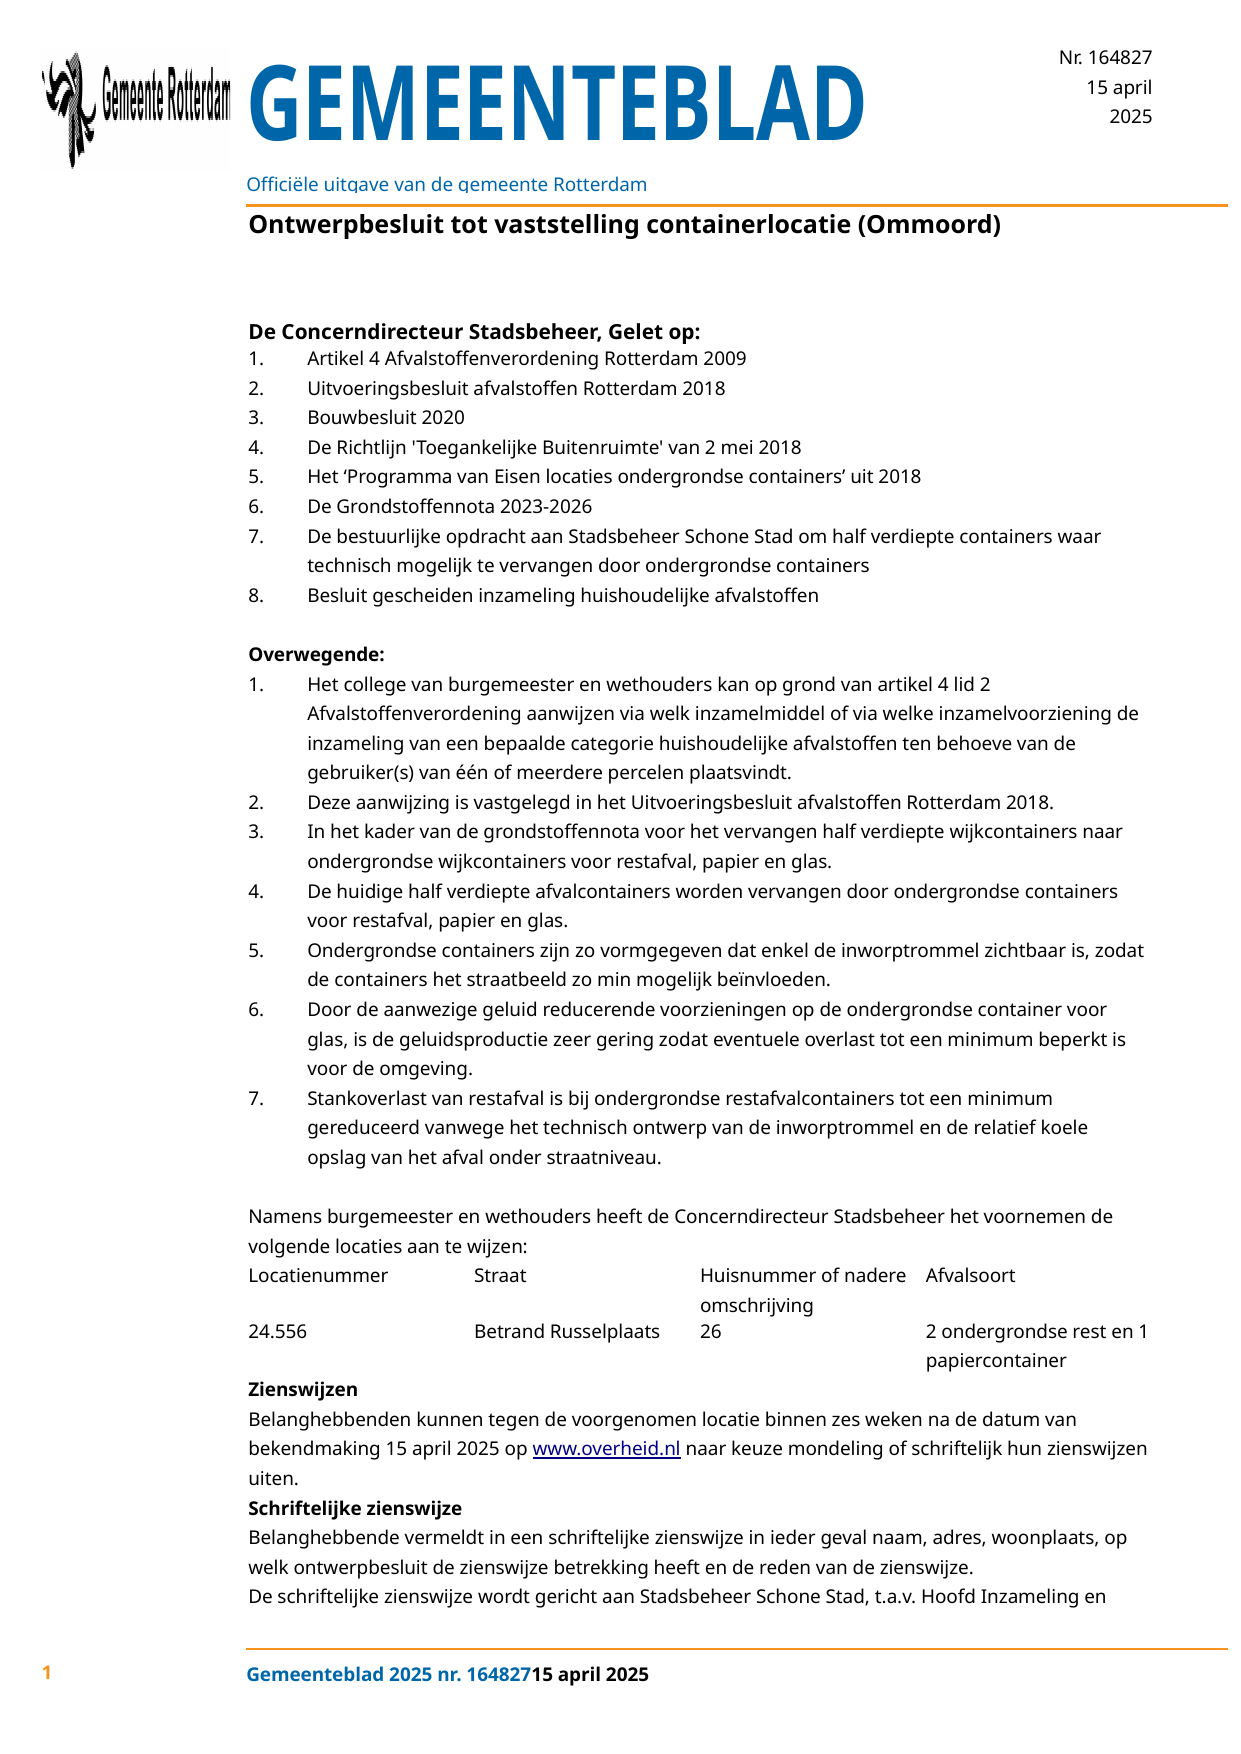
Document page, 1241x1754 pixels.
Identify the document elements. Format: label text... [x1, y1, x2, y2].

table_header Afvalsoort [926, 1263, 1152, 1318]
text Belanghebbenden kunnen tegen de voorgenomen locatie binnen zes weken na de datum van bekendmaking 15 april 2025 op www.overheid.nl naar keuze mondeling of schriftelijk hun zienswijzen uiten. [248, 1406, 1152, 1491]
list De Richtlijn 'Toegankelijke Buitenruimte' van 2 mei 2018 [248, 434, 1152, 460]
text Zienswijzen [248, 1376, 1152, 1402]
list Bouwbesluit 2020 [248, 404, 1152, 430]
list De Grondstoffennota 2023-2026 [248, 493, 1152, 519]
list Stankoverlast van restafval is bij ondergrondse restafvalcontainers tot een minimum gereduceerd vanwege het technisch ontwerp van de inworptrommel en de relatief koele opslag van het afval onder straatniveau. [248, 1085, 1152, 1170]
list De huidige half verdiepte afvalcontainers worden vervangen door ondergrondse containers voor restafval, papier en glas. [248, 878, 1152, 933]
list Uitvoeringsbesluit afvalstoffen Rotterdam 2018 [248, 375, 1152, 401]
table_cell 26 [700, 1318, 926, 1373]
text Ontwerpbesluit tot vaststelling containerlocatie (Ommoord) [248, 207, 1152, 241]
text Schriftelijke zienswijze [248, 1495, 1152, 1520]
text Overwegende: [248, 641, 1152, 667]
text De Concerndirecteur Stadsbeheer, Gelet op: [248, 317, 1152, 345]
list Het ‘Programma van Eisen locaties ondergrondse containers’ uit 2018 [248, 464, 1152, 489]
list Ondergrondse containers zijn zo vormgegeven dat enkel de inworptrommel zichtbaar is, zodat de containers het straatbeeld zo min mogelijk beïnvloeden. [248, 937, 1152, 992]
list Deze aanwijzing is vastgelegd in het Uitvoeringsbesluit afvalstoffen Rotterdam 2018. [248, 789, 1152, 815]
list Het college van burgemeester en wethouders kan op grond van artikel 4 lid 2 Afvalstoffenverordening aanwijzen via welk inzamelmiddel of via welke inzamelvoorziening de inzameling van een bepaalde categorie huishoudelijke afvalstoffen ten behoeve van de gebruiker(s) van één of meerdere percelen plaatsvindt. [248, 671, 1152, 785]
list Door de aanwezige geluid reducerende voorzieningen op de ondergrondse container voor glas, is de geluidsproductie zeer gering zodat eventuele overlast tot een minimum beperkt is voor de omgeving. [248, 996, 1152, 1081]
text De schriftelijke zienswijze wordt gericht aan Stadsbeheer Schone Stad, t.a.v. Hoofd Inzameling en [248, 1583, 1152, 1609]
picture [41, 47, 231, 172]
list Artikel 4 Afvalstoffenverordening Rotterdam 2009 [248, 345, 1152, 371]
table_header Huisnummer of nadere omschrijving [700, 1263, 926, 1318]
list De bestuurlijke opdracht aan Stadsbeheer Schone Stad om half verdiepte containers waar technisch mogelijk te vervangen door ondergrondse containers [248, 523, 1152, 578]
table_cell Betrand Russelplaats [474, 1318, 700, 1373]
table_cell 24.556 [248, 1318, 474, 1373]
text Namens burgemeester en wethouders heeft de Concerndirecteur Stadsbeheer het voornemen de volgende locaties aan te wijzen: [248, 1203, 1152, 1258]
table_header Locatienummer [248, 1263, 474, 1318]
list Besluit gescheiden inzameling huishoudelijke afvalstoffen [248, 582, 1152, 608]
list In het kader van de grondstoffennota voor het vervangen half verdiepte wijkcontainers naar ondergrondse wijkcontainers voor restafval, papier en glas. [248, 819, 1152, 874]
table_header Straat [474, 1263, 700, 1318]
text Belanghebbende vermeldt in een schriftelijke zienswijze in ieder geval naam, adres, woonplaats, op welk ontwerpbesluit de zienswijze betrekking heeft en de reden van de zienswijze. [248, 1524, 1152, 1579]
table_cell 2 ondergrondse rest en 1 papiercontainer [926, 1318, 1152, 1373]
